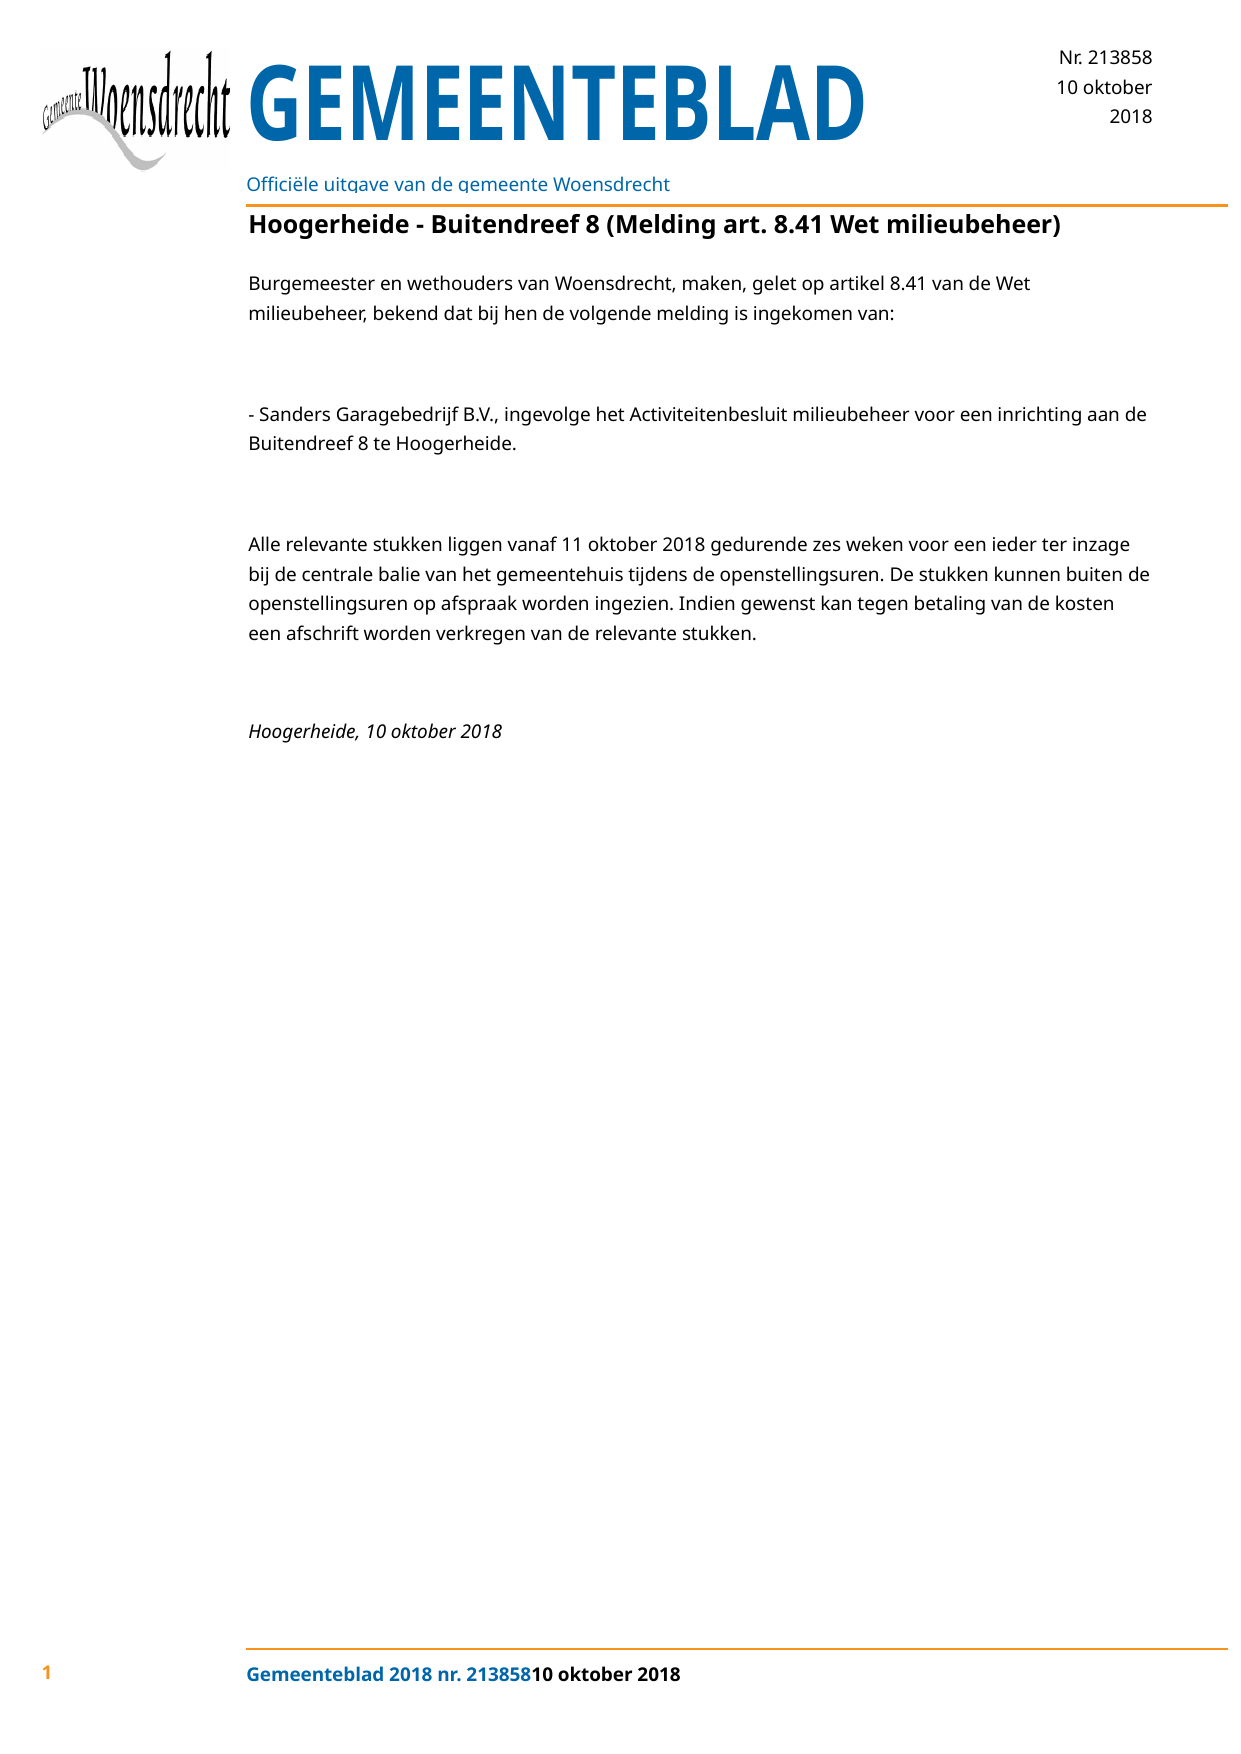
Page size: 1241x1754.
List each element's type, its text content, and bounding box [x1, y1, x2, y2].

text - Sanders Garagebedrijf B.V., ingevolge het Activiteitenbesluit milieubeheer voor een inrichting aan de Buitendreef 8 te Hoogerheide. [248, 401, 1152, 456]
picture [41, 47, 231, 172]
text Alle relevante stukken liggen vanaf 11 oktober 2018 gedurende zes weken voor een ieder ter inzage bij de centrale balie van het gemeentehuis tijdens de openstellingsuren. De stukken kunnen buiten de openstellingsuren op afspraak worden ingezien. Indien gewenst kan tegen betaling van de kosten een afschrift worden verkregen van de relevante stukken. [248, 531, 1152, 646]
text Hoogerheide, 10 oktober 2018 [248, 718, 1152, 744]
text Burgemeester en wethouders van Woensdrecht, maken, gelet op artikel 8.41 van de Wet milieubeheer, bekend dat bij hen de volgende melding is ingekomen van: [248, 270, 1152, 326]
text Hoogerheide - Buitendreef 8 (Melding art. 8.41 Wet milieubeheer) [248, 207, 1152, 241]
